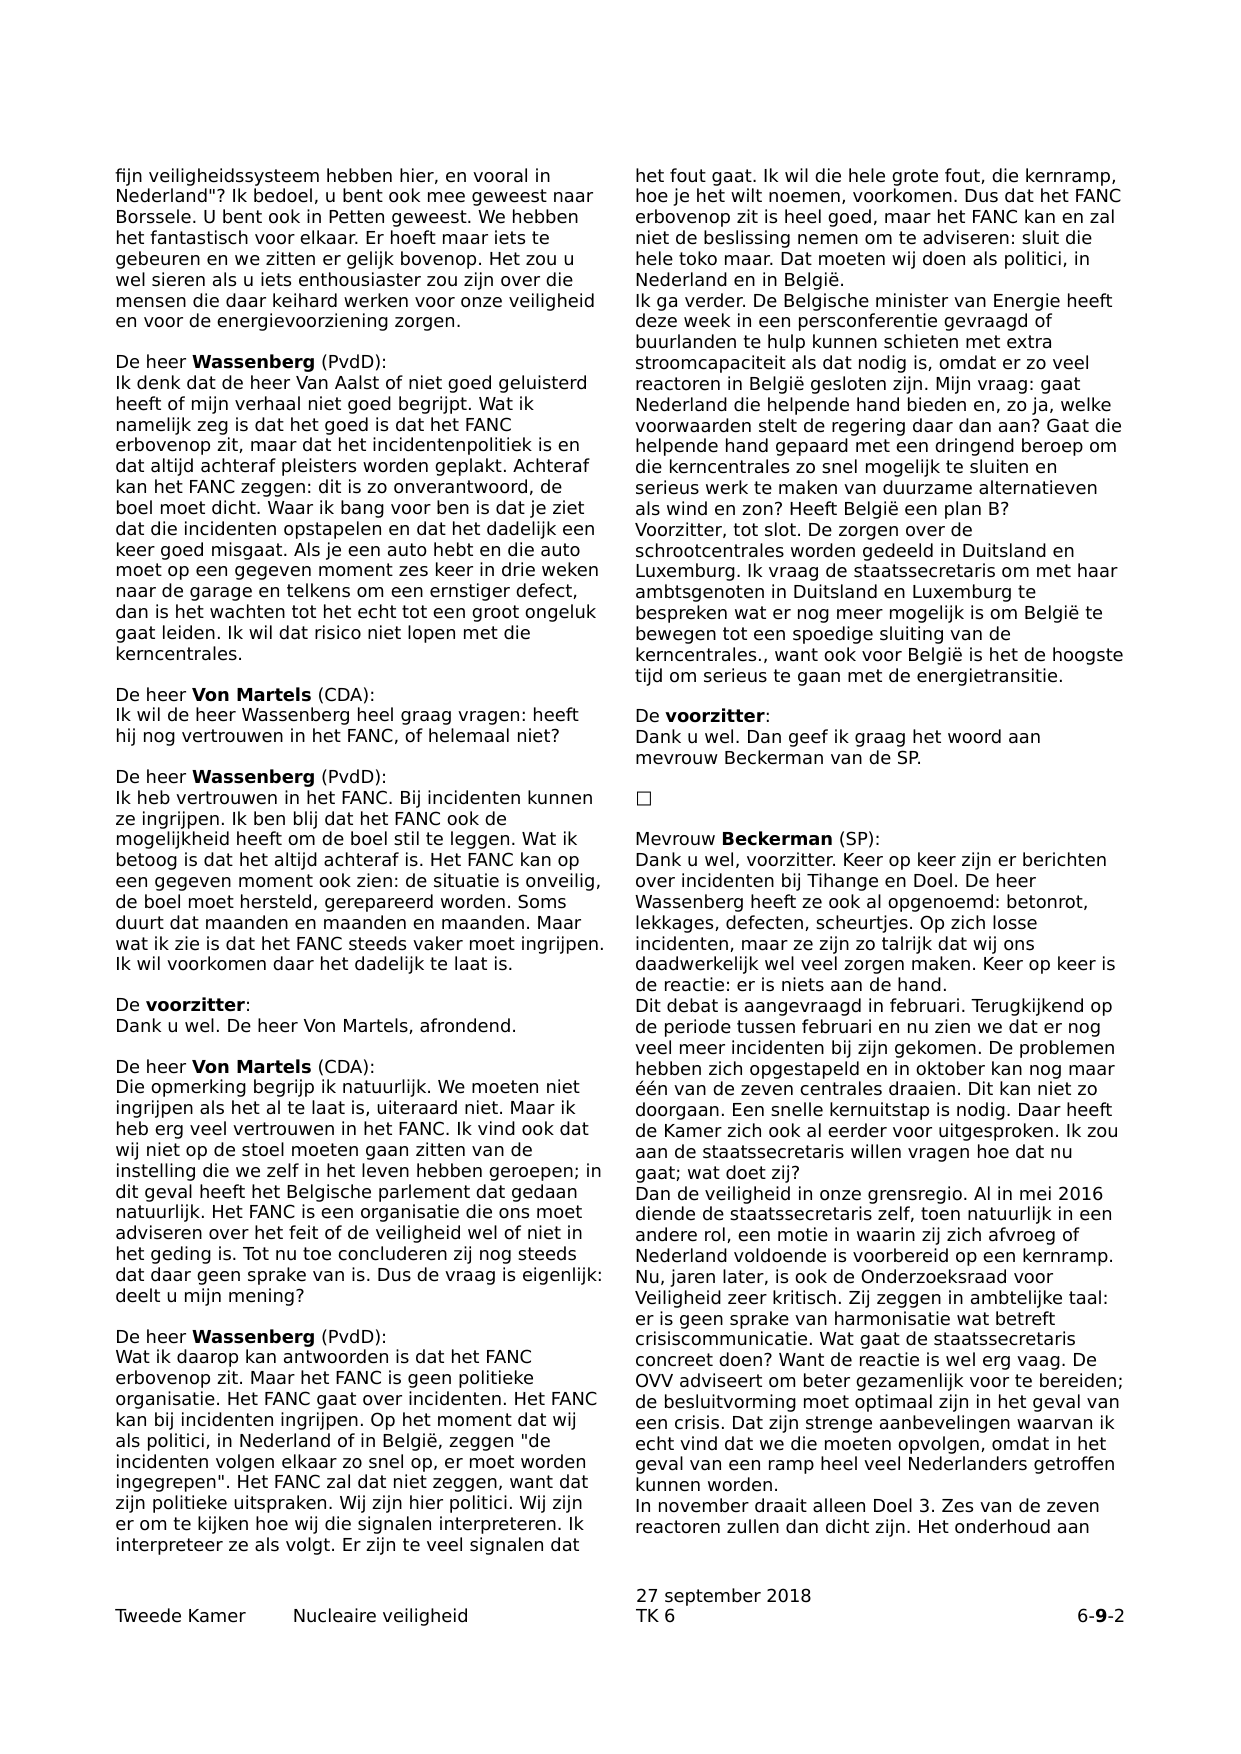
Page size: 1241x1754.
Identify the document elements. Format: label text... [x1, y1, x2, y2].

text Mevrouw Beckerman (SP): [635, 829, 1125, 850]
text De heer Wassenberg (PvdD): [115, 1326, 605, 1347]
text Voorzitter, tot slot. De zorgen over de schrootcentrales worden gedeeld in Duitsland en Luxemburg. Ik vraag de staatssecretaris om met haar ambtsgenoten in Duitsland en Luxemburg te bespreken wat er nog meer mogelijk is om België te bewegen tot een spoedige sluiting van de kerncentrales., want ook voor België is het de hoogste tijd om serieus te gaan met de energietransitie. [635, 519, 1125, 686]
text Die opmerking begrijp ik natuurlijk. We moeten niet ingrijpen als het al te laat is, uiteraard niet. Maar ik heb erg veel vertrouwen in het FANC. Ik vind ook dat wij niet op de stoel moeten gaan zitten van de instelling die we zelf in het leven hebben geroepen; in dit geval heeft het Belgische parlement dat gedaan natuurlijk. Het FANC is een organisatie die ons moet adviseren over het feit of de veiligheid wel of niet in het geding is. Tot nu toe concluderen zij nog steeds dat daar geen sprake van is. Dus de vraag is eigenlijk: deelt u mijn mening? [115, 1077, 605, 1306]
text ⬜ [635, 788, 1125, 809]
text Dank u wel. Dan geef ik graag het woord aan mevrouw Beckerman van de SP. [635, 727, 1125, 768]
text De heer Wassenberg (PvdD): [115, 352, 605, 373]
text Dank u wel, voorzitter. Keer op keer zijn er berichten over incidenten bij Tihange en Doel. De heer Wassenberg heeft ze ook al opgenoemd: betonrot, lekkages, defecten, scheurtjes. Op zich losse incidenten, maar ze zijn zo talrijk dat wij ons daadwerkelijk wel veel zorgen maken. Keer op keer is de reactie: er is niets aan de hand. [635, 850, 1125, 996]
text De voorzitter: [635, 706, 1125, 727]
text Dan de veiligheid in onze grensregio. Al in mei 2016 diende de staatssecretaris zelf, toen natuurlijk in een andere rol, een motie in waarin zij zich afvroeg of Nederland voldoende is voorbereid op een kernramp. Nu, jaren later, is ook de Onderzoeksraad voor Veiligheid zeer kritisch. Zij zeggen in ambtelijke taal: er is geen sprake van harmonisatie wat betreft crisiscommunicatie. Wat gaat de staatssecretaris concreet doen? Want de reactie is wel erg vaag. De OVV adviseert om beter gezamenlijk voor te bereiden; de besluitvorming moet optimaal zijn in het geval van een crisis. Dat zijn strenge aanbevelingen waarvan ik echt vind dat we die moeten opvolgen, omdat in het geval van een ramp heel veel Nederlanders getroffen kunnen worden. [635, 1183, 1125, 1496]
text Ik wil de heer Wassenberg heel graag vragen: heeft hij nog vertrouwen in het FANC, of helemaal niet? [115, 705, 605, 747]
text Dank u wel. De heer Von Martels, afrondend. [115, 1016, 605, 1037]
text het fout gaat. Ik wil die hele grote fout, die kernramp, hoe je het wilt noemen, voorkomen. Dus dat het FANC erbovenop zit is heel goed, maar het FANC kan en zal niet de beslissing nemen om te adviseren: sluit die hele toko maar. Dat moeten wij doen als politici, in Nederland en in België. [635, 165, 1125, 290]
text fijn veiligheidssysteem hebben hier, en vooral in Nederland"? Ik bedoel, u bent ook mee geweest naar Borssele. U bent ook in Petten geweest. We hebben het fantastisch voor elkaar. Er hoeft maar iets te gebeuren en we zitten er gelijk bovenop. Het zou u wel sieren als u iets enthousiaster zou zijn over die mensen die daar keihard werken voor onze veiligheid en voor de energievoorziening zorgen. [115, 165, 605, 332]
text In november draait alleen Doel 3. Zes van de zeven reactoren zullen dan dicht zijn. Het onderhoud aan [635, 1496, 1125, 1537]
text Wat ik daarop kan antwoorden is dat het FANC erbovenop zit. Maar het FANC is geen politieke organisatie. Het FANC gaat over incidenten. Het FANC kan bij incidenten ingrijpen. Op het moment dat wij als politici, in Nederland of in België, zeggen "de incidenten volgen elkaar zo snel op, er moet worden ingegrepen". Het FANC zal dat niet zeggen, want dat zijn politieke uitspraken. Wij zijn hier politici. Wij zijn er om te kijken hoe wij die signalen interpreteren. Ik interpreteer ze als volgt. Er zijn te veel signalen dat [115, 1347, 605, 1556]
text Ik ga verder. De Belgische minister van Energie heeft deze week in een persconferentie gevraagd of buurlanden te hulp kunnen schieten met extra stroomcapaciteit als dat nodig is, omdat er zo veel reactoren in België gesloten zijn. Mijn vraag: gaat Nederland die helpende hand bieden en, zo ja, welke voorwaarden stelt de regering daar dan aan? Gaat die helpende hand gepaard met een dringend beroep om die kerncentrales zo snel mogelijk te sluiten en serieus werk te maken van duurzame alternatieven als wind en zon? Heeft België een plan B? [635, 290, 1125, 519]
text Dit debat is aangevraagd in februari. Terugkijkend op de periode tussen februari en nu zien we dat er nog veel meer incidenten bij zijn gekomen. De problemen hebben zich opgestapeld en in oktober kan nog maar één van de zeven centrales draaien. Dit kan niet zo doorgaan. Een snelle kernuitstap is nodig. Daar heeft de Kamer zich ook al eerder voor uitgesproken. Ik zou aan de staatssecretaris willen vragen hoe dat nu gaat; wat doet zij? [635, 996, 1125, 1183]
text Ik heb vertrouwen in het FANC. Bij incidenten kunnen ze ingrijpen. Ik ben blij dat het FANC ook de mogelijkheid heeft om de boel stil te leggen. Wat ik betoog is dat het altijd achteraf is. Het FANC kan op een gegeven moment ook zien: de situatie is onveilig, de boel moet hersteld, gerepareerd worden. Soms duurt dat maanden en maanden en maanden. Maar wat ik zie is dat het FANC steeds vaker moet ingrijpen. Ik wil voorkomen daar het dadelijk te laat is. [115, 787, 605, 975]
text De heer Von Martels (CDA): [115, 684, 605, 705]
text De heer Von Martels (CDA): [115, 1057, 605, 1077]
text De voorzitter: [115, 995, 605, 1016]
text De heer Wassenberg (PvdD): [115, 767, 605, 787]
text Ik denk dat de heer Van Aalst of niet goed geluisterd heeft of mijn verhaal niet goed begrijpt. Wat ik namelijk zeg is dat het goed is dat het FANC erbovenop zit, maar dat het incidentenpolitiek is en dat altijd achteraf pleisters worden geplakt. Achteraf kan het FANC zeggen: dit is zo onverantwoord, de boel moet dicht. Waar ik bang voor ben is dat je ziet dat die incidenten opstapelen en dat het dadelijk een keer goed misgaat. Als je een auto hebt en die auto moet op een gegeven moment zes keer in drie weken naar de garage en telkens om een ernstiger defect, dan is het wachten tot het echt tot een groot ongeluk gaat leiden. Ik wil dat risico niet lopen met die kerncentrales. [115, 373, 605, 664]
